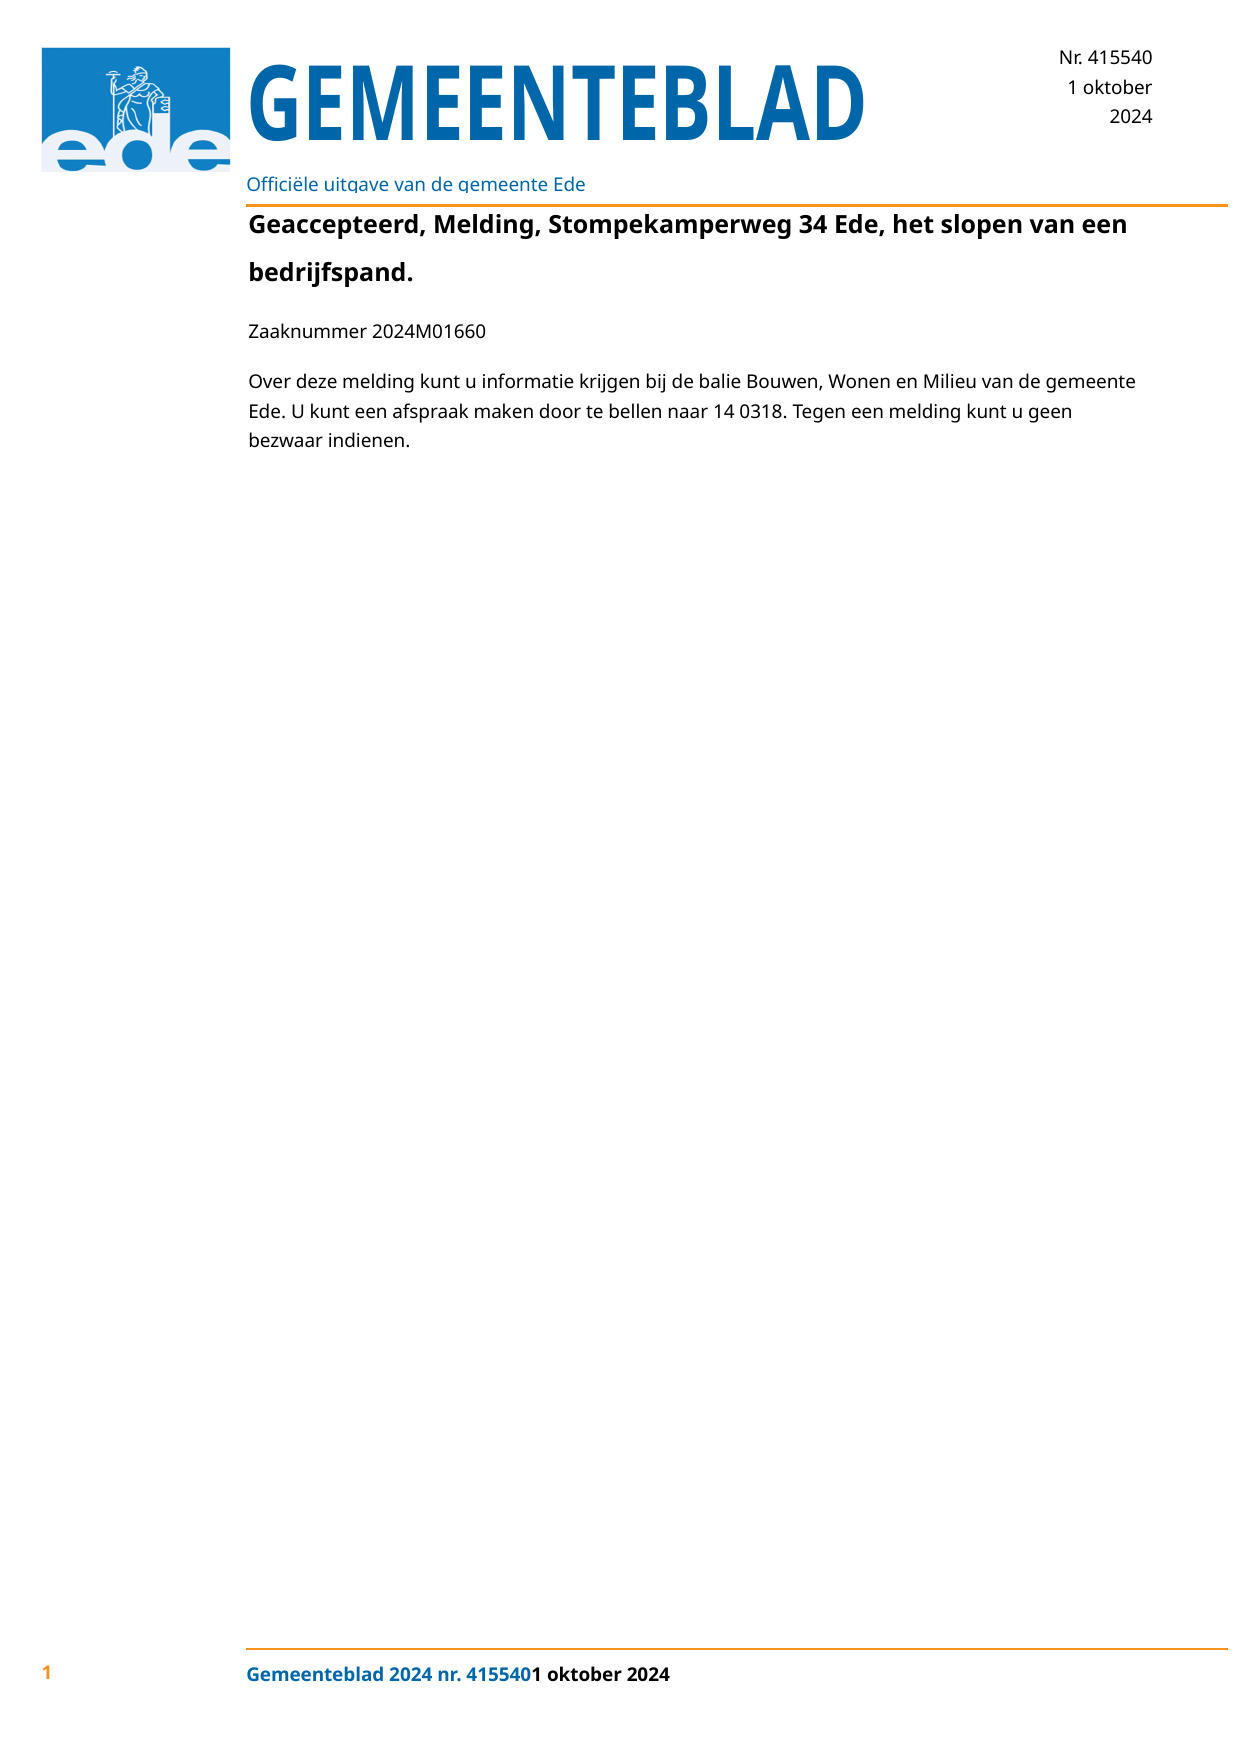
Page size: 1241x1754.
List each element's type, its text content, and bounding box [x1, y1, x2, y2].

picture [41, 47, 231, 172]
text Zaaknummer 2024M01660 [248, 318, 1152, 344]
text Over deze melding kunt u informatie krijgen bij de balie Bouwen, Wonen en Milieu van de gemeente Ede. U kunt een afspraak maken door te bellen naar 14 0318. Tegen een melding kunt u geen bezwaar indienen. [248, 368, 1152, 453]
text Geaccepteerd, Melding, Stompekamperweg 34 Ede, het slopen van een bedrijfspand. [248, 207, 1152, 288]
